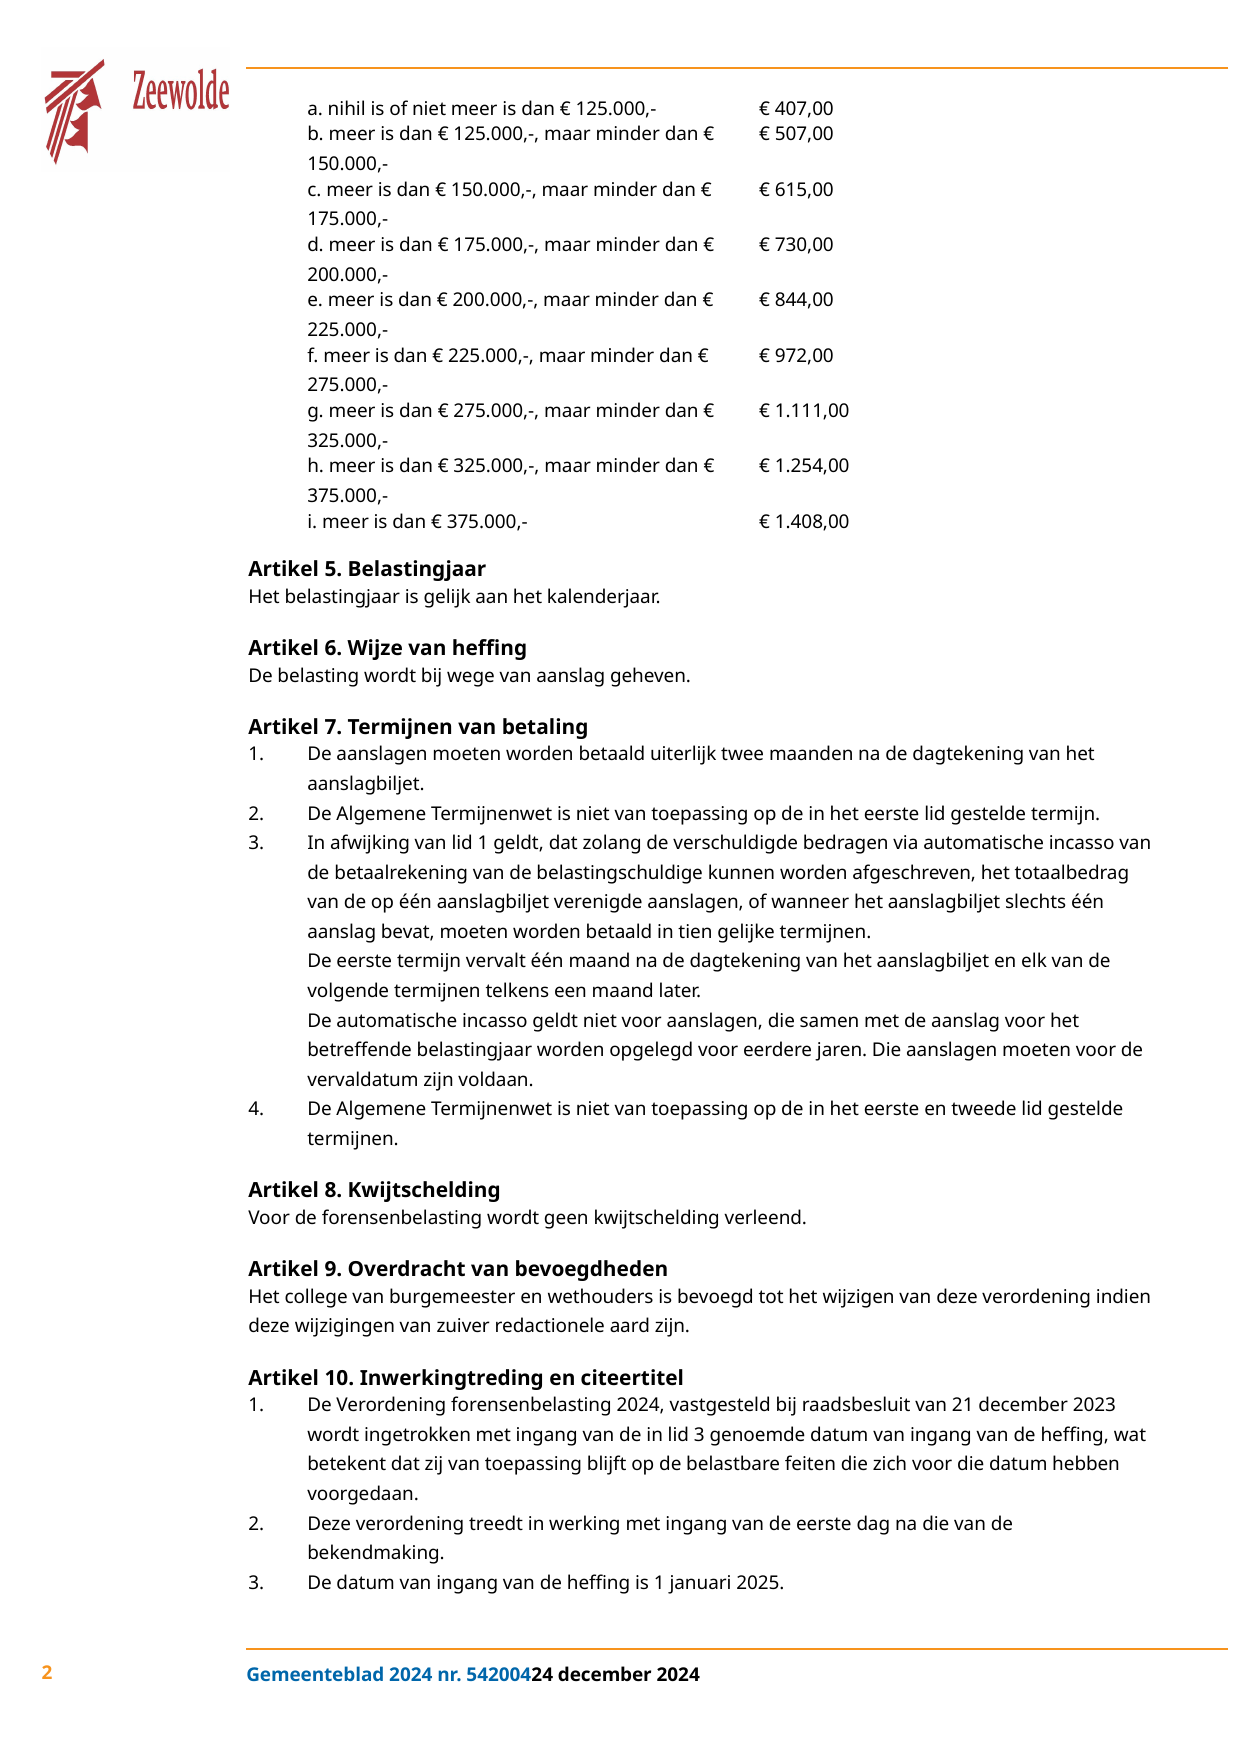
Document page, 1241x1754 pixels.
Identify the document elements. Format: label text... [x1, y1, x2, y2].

table_header a. nihil is of niet meer is dan € 125.000,- [307, 95, 759, 121]
table_cell g. meer is dan € 275.000,-, maar minder dan € 325.000,- [307, 397, 759, 452]
text Het belastingjaar is gelijk aan het kalenderjaar. [248, 583, 1152, 609]
list De eerste termijn vervalt één maand na de dagtekening van het aanslagbiljet en elk van de volgende termijnen telkens een maand later. [248, 948, 1152, 1003]
list In afwijking van lid 1 geldt, dat zolang de verschuldigde bedragen via automatische incasso van de betaalrekening van de belastingschuldige kunnen worden afgeschreven, het totaalbedrag van de op één aanslagbiljet verenigde aanslagen, of wanneer het aanslagbiljet slechts één aanslag bevat, moeten worden betaald in tien gelijke termijnen. [248, 829, 1152, 944]
table_header € 407,00 [759, 95, 1211, 121]
list De automatische incasso geldt niet voor aanslagen, die samen met de aanslag voor het betreffende belastingjaar worden opgelegd voor eerdere jaren. Die aanslagen moeten voor de vervaldatum zijn voldaan. [248, 1007, 1152, 1092]
list De aanslagen moeten worden betaald uiterlijk twee maanden na de dagtekening van het aanslagbiljet. [248, 741, 1152, 796]
list De Algemene Termijnenwet is niet van toepassing op de in het eerste lid gestelde termijn. [248, 800, 1152, 826]
table_cell i. meer is dan € 375.000,- [307, 508, 759, 533]
table_cell € 1.111,00 [759, 397, 1211, 452]
list De Verordening forensenbelasting 2024, vastgesteld bij raadsbesluit van 21 december 2023 wordt ingetrokken met ingang van de in lid 3 genoemde datum van ingang van de heffing, wat betekent dat zij van toepassing blijft op de belastbare feiten die zich voor die datum hebben voorgedaan. [248, 1391, 1152, 1506]
text Artikel 6. Wijze van heffing [248, 633, 1152, 662]
table_cell € 1.254,00 [759, 453, 1211, 508]
table_cell € 615,00 [759, 176, 1211, 231]
table_cell h. meer is dan € 325.000,-, maar minder dan € 375.000,- [307, 453, 759, 508]
text Artikel 8. Kwijtschelding [248, 1176, 1152, 1204]
table_cell € 844,00 [759, 287, 1211, 342]
table_cell € 507,00 [759, 121, 1211, 176]
table_cell € 730,00 [759, 231, 1211, 287]
text Artikel 5. Belastingjaar [248, 554, 1152, 583]
table_cell b. meer is dan € 125.000,-, maar minder dan € 150.000,- [307, 121, 759, 176]
table_cell € 1.408,00 [759, 508, 1211, 533]
text Voor de forensenbelasting wordt geen kwijtschelding verleend. [248, 1204, 1152, 1230]
table_cell d. meer is dan € 175.000,-, maar minder dan € 200.000,- [307, 231, 759, 287]
text De belasting wordt bij wege van aanslag geheven. [248, 662, 1152, 687]
list Deze verordening treedt in werking met ingang van de eerste dag na die van de bekendmaking. [248, 1510, 1152, 1565]
text Artikel 10. Inwerkingtreding en citeertitel [248, 1363, 1152, 1391]
list De Algemene Termijnenwet is niet van toepassing op de in het eerste en tweede lid gestelde termijnen. [248, 1096, 1152, 1151]
text Artikel 7. Termijnen van betaling [248, 712, 1152, 741]
table_cell c. meer is dan € 150.000,-, maar minder dan € 175.000,- [307, 176, 759, 231]
text Het college van burgemeester en wethouders is bevoegd tot het wijzigen van deze verordening indien deze wijzigingen van zuiver redactionele aard zijn. [248, 1283, 1152, 1338]
text Artikel 9. Overdracht van bevoegdheden [248, 1254, 1152, 1283]
table_cell f. meer is dan € 225.000,-, maar minder dan € 275.000,- [307, 342, 759, 397]
table_cell e. meer is dan € 200.000,-, maar minder dan € 225.000,- [307, 287, 759, 342]
table_cell € 972,00 [759, 342, 1211, 397]
picture [41, 47, 231, 172]
list De datum van ingang van de heffing is 1 januari 2025. [248, 1569, 1152, 1594]
